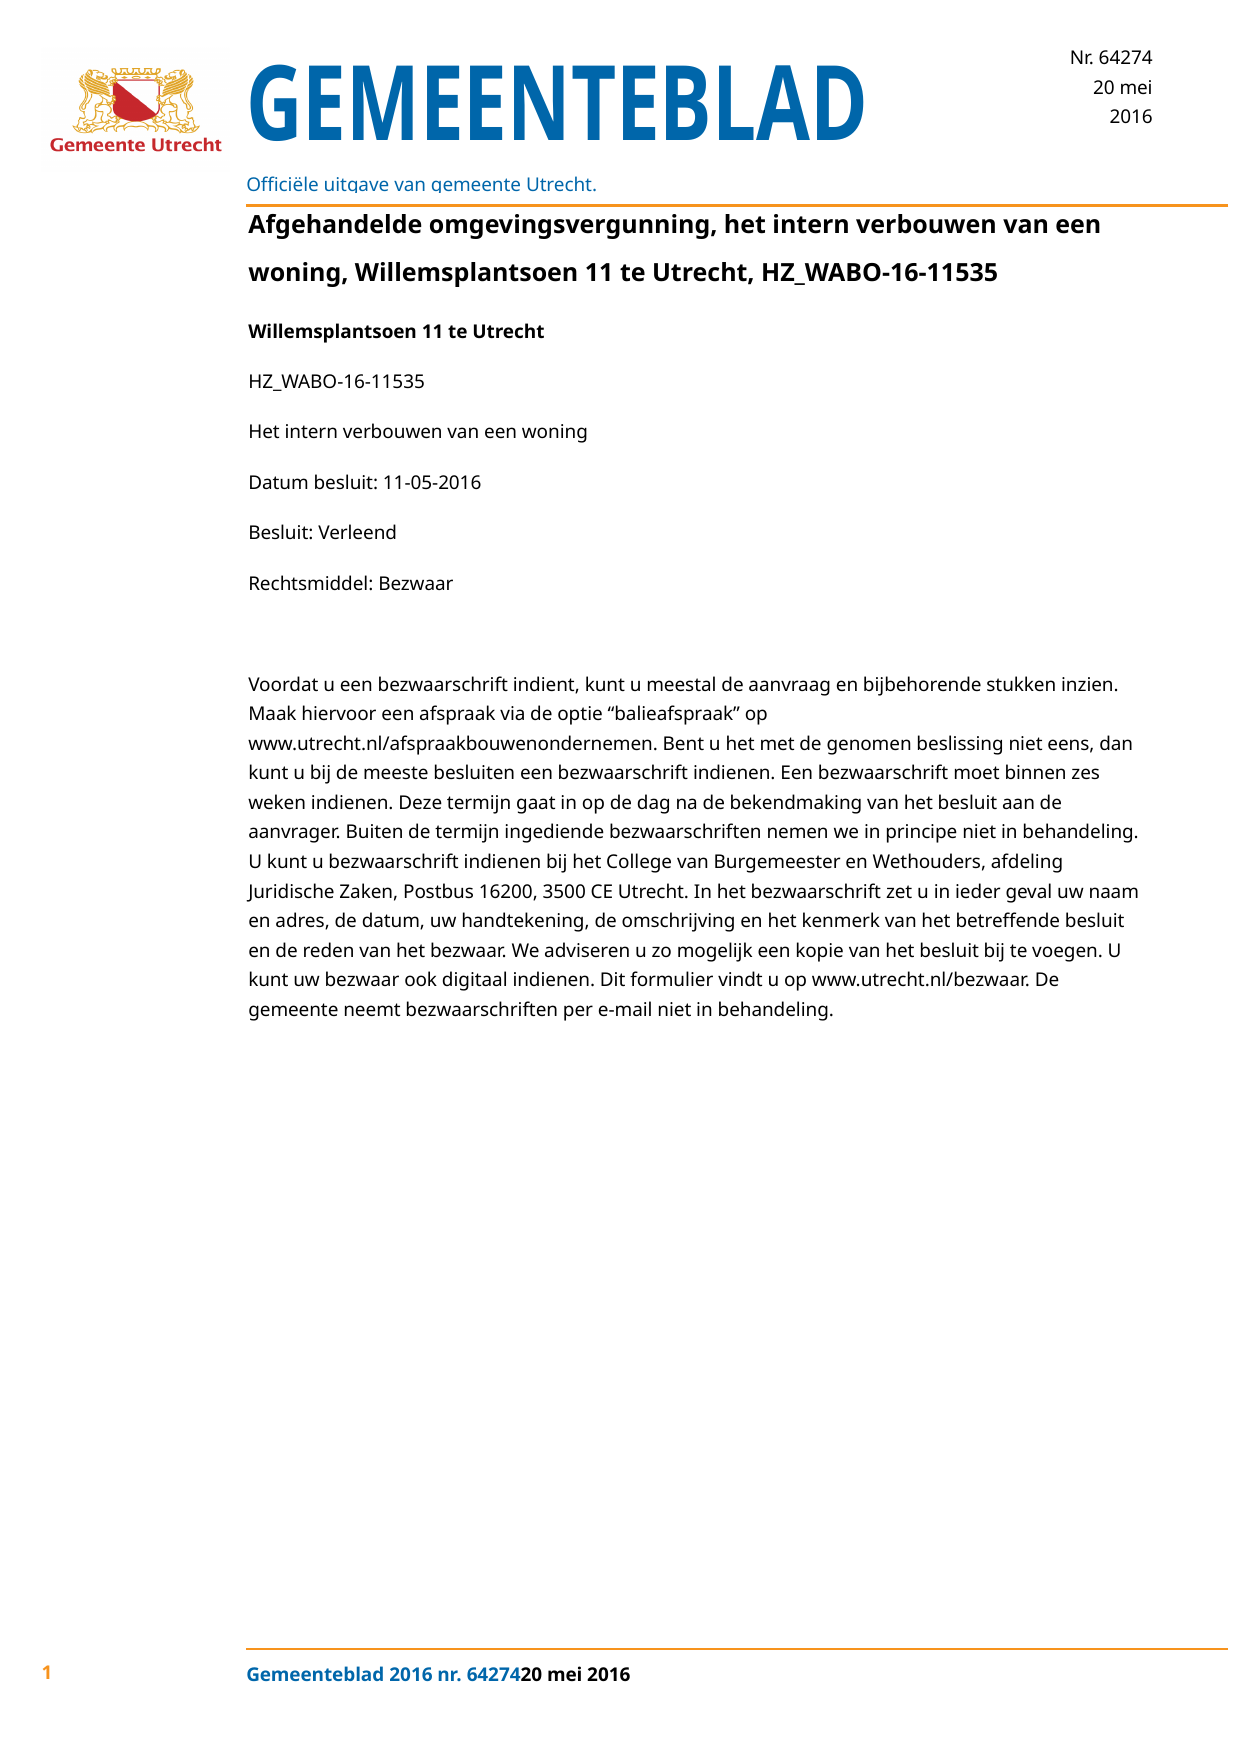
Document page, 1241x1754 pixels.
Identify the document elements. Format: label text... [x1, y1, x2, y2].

picture [41, 47, 231, 172]
text Datum besluit: 11-05-2016 [248, 469, 1152, 495]
text Voordat u een bezwaarschrift indient, kunt u meestal de aanvraag en bijbehorende stukken inzien. Maak hiervoor een afspraak via de optie “balieafspraak” op www.utrecht.nl/afspraakbouwenondernemen. Bent u het met de genomen beslissing niet eens, dan kunt u bij de meeste besluiten een bezwaarschrift indienen. Een bezwaarschrift moet binnen zes weken indienen. Deze termijn gaat in op de dag na de bekendmaking van het besluit aan de aanvrager. Buiten de termijn ingediende bezwaarschriften nemen we in principe niet in behandeling. U kunt u bezwaarschrift indienen bij het College van Burgemeester en Wethouders, afdeling Juridische Zaken, Postbus 16200, 3500 CE Utrecht. In het bezwaarschrift zet u in ieder geval uw naam en adres, de datum, uw handtekening, de omschrijving en het kenmerk van het betreffende besluit en de reden van het bezwaar. We adviseren u zo mogelijk een kopie van het besluit bij te voegen. U kunt uw bezwaar ook digitaal indienen. Dit formulier vindt u op www.utrecht.nl/bezwaar. De gemeente neemt bezwaarschriften per e-mail niet in behandeling. [248, 671, 1152, 1022]
text Afgehandelde omgevingsvergunning, het intern verbouwen van een woning, Willemsplantsoen 11 te Utrecht, HZ_WABO-16-11535 [248, 207, 1152, 288]
text Besluit: Verleend [248, 519, 1152, 545]
text Het intern verbouwen van een woning [248, 419, 1152, 444]
text Rechtsmiddel: Bezwaar [248, 570, 1152, 596]
text Willemsplantsoen 11 te Utrecht [248, 318, 1152, 344]
text HZ_WABO-16-11535 [248, 368, 1152, 394]
